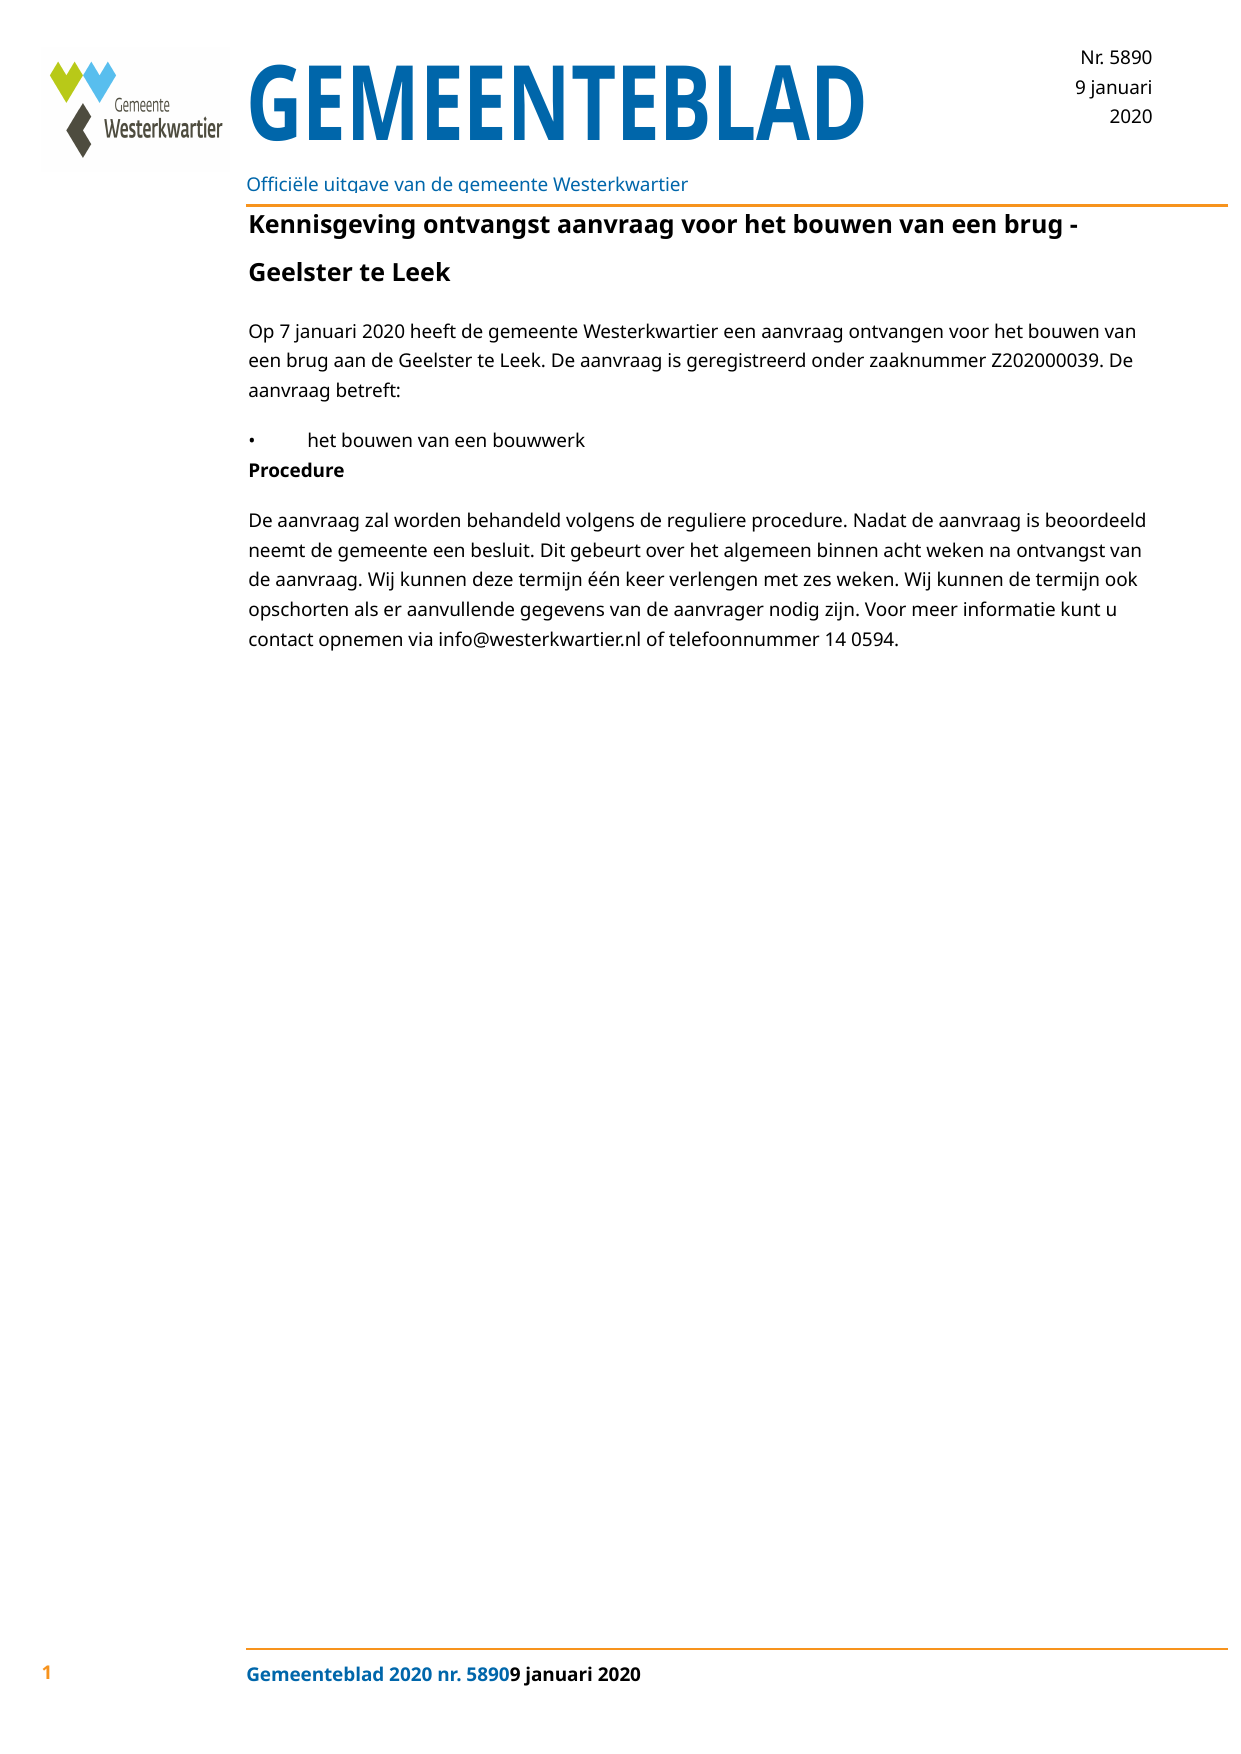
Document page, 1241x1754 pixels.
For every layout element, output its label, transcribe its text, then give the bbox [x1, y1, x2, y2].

text Kennisgeving ontvangst aanvraag voor het bouwen van een brug - Geelster te Leek [248, 207, 1152, 288]
text De aanvraag zal worden behandeld volgens de reguliere procedure. Nadat de aanvraag is beoordeeld neemt de gemeente een besluit. Dit gebeurt over het algemeen binnen acht weken na ontvangst van de aanvraag. Wij kunnen deze termijn één keer verlengen met zes weken. Wij kunnen de termijn ook opschorten als er aanvullende gegevens van de aanvrager nodig zijn. Voor meer informatie kunt u contact opnemen via info@westerkwartier.nl of telefoonnummer 14 0594. [248, 507, 1152, 652]
list het bouwen van een bouwwerk [248, 427, 1152, 453]
picture [41, 47, 231, 172]
text Procedure [248, 457, 1152, 483]
text Op 7 januari 2020 heeft de gemeente Westerkwartier een aanvraag ontvangen voor het bouwen van een brug aan de Geelster te Leek. De aanvraag is geregistreerd onder zaaknummer Z202000039. De aanvraag betreft: [248, 318, 1152, 403]
